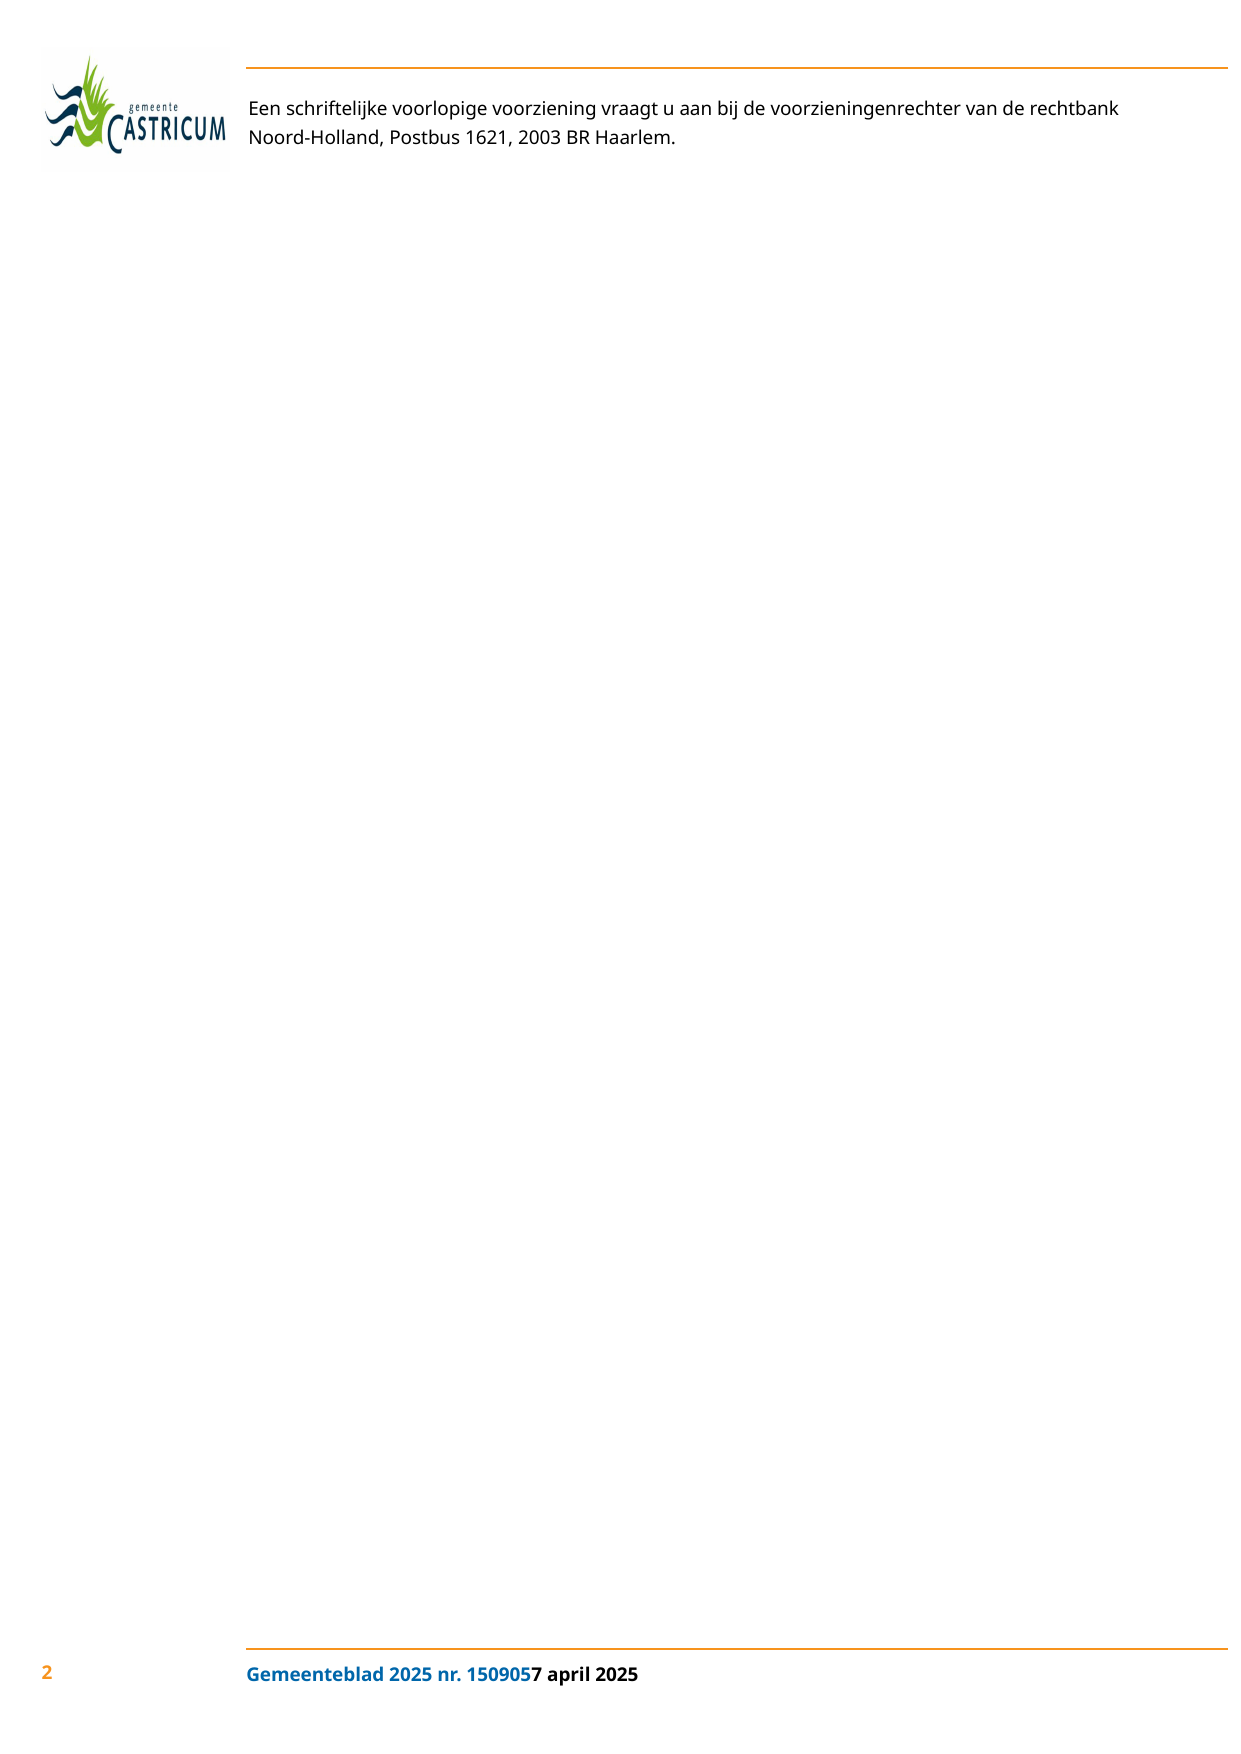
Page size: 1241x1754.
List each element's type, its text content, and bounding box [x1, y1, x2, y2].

text Een schriftelijke voorlopige voorziening vraagt u aan bij de voorzieningenrechter van de rechtbank Noord-Holland, Postbus 1621, 2003 BR Haarlem. [248, 95, 1152, 150]
picture [41, 47, 231, 172]
